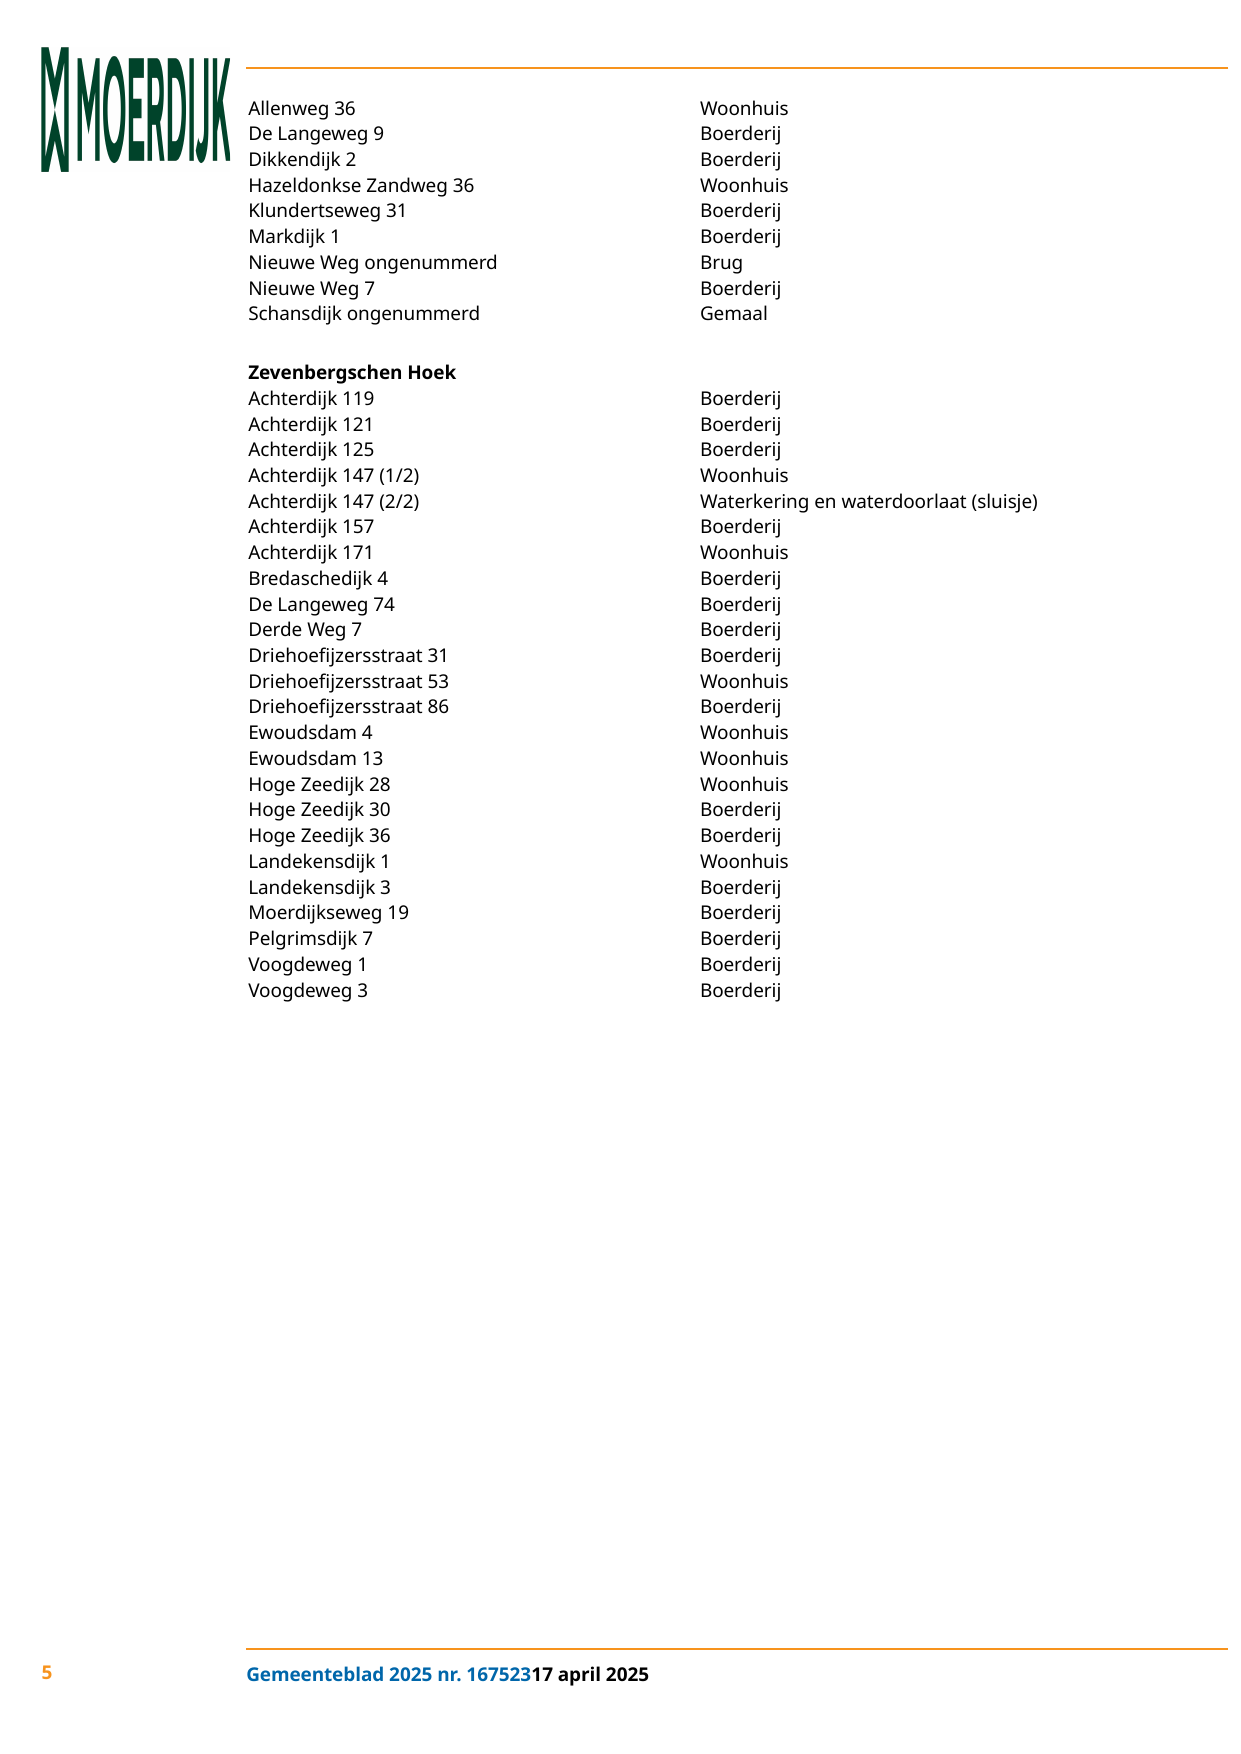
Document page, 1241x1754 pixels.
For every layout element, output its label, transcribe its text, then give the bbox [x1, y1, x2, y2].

table_cell Boerderij [700, 565, 1152, 591]
table_cell Boerderij [700, 617, 1152, 642]
table_cell Dikkendijk 2 [248, 146, 700, 172]
table_cell Achterdijk 157 [248, 514, 700, 539]
table_cell Boerderij [700, 823, 1152, 848]
table_cell Boerderij [700, 642, 1152, 668]
table_cell Driehoefijzersstraat 53 [248, 668, 700, 694]
table_cell Driehoefijzersstraat 86 [248, 694, 700, 719]
table_cell Boerderij [700, 224, 1152, 249]
table_cell Markdijk 1 [248, 224, 700, 249]
table_cell Boerderij [700, 198, 1152, 223]
table_cell Boerderij [700, 951, 1152, 977]
table_cell Bredaschedijk 4 [248, 565, 700, 591]
table_cell Nieuwe Weg 7 [248, 275, 700, 301]
table_cell De Langeweg 74 [248, 591, 700, 617]
table_cell Boerderij [700, 514, 1152, 539]
table_cell Boerderij [700, 874, 1152, 899]
table_cell Gemaal [700, 301, 1152, 326]
table_cell Ewoudsdam 4 [248, 720, 700, 745]
table_cell Waterkering en waterdoorlaat (sluisje) [700, 488, 1152, 514]
table_cell Achterdijk 171 [248, 539, 700, 565]
table_cell Boerderij [700, 591, 1152, 617]
table_cell Achterdijk 125 [248, 436, 700, 462]
table_cell Achterdijk 147 (1/2) [248, 462, 700, 488]
table_cell Moerdijkseweg 19 [248, 900, 700, 925]
table_cell Woonhuis [700, 745, 1152, 771]
table_cell Pelgrimsdijk 7 [248, 925, 700, 951]
table_cell Boerderij [700, 900, 1152, 925]
table_cell Achterdijk 147 (2/2) [248, 488, 700, 514]
table_cell Boerderij [700, 275, 1152, 301]
table_cell Boerderij [700, 411, 1152, 436]
table_cell Hazeldonkse Zandweg 36 [248, 172, 700, 198]
table_cell Boerderij [700, 797, 1152, 822]
table_cell Boerderij [700, 436, 1152, 462]
table_cell Klundertseweg 31 [248, 198, 700, 223]
table_cell Woonhuis [700, 95, 1152, 121]
table_cell Boerderij [700, 977, 1152, 1002]
table_cell Allenweg 36 [248, 95, 700, 121]
table_cell Woonhuis [700, 720, 1152, 745]
table_cell Woonhuis [700, 172, 1152, 198]
table_cell Woonhuis [700, 539, 1152, 565]
table_cell Woonhuis [700, 462, 1152, 488]
table_cell Hoge Zeedijk 28 [248, 771, 700, 797]
table_cell Boerderij [700, 925, 1152, 951]
table_cell De Langeweg 9 [248, 121, 700, 146]
picture [41, 47, 231, 172]
table_cell Voogdeweg 3 [248, 977, 700, 1002]
table_cell Ewoudsdam 13 [248, 745, 700, 771]
table_cell Boerderij [700, 694, 1152, 719]
table_cell Woonhuis [700, 771, 1152, 797]
table_cell Boerderij [700, 146, 1152, 172]
table_cell Woonhuis [700, 848, 1152, 874]
table_cell Boerderij [700, 121, 1152, 146]
table_cell Landekensdijk 1 [248, 848, 700, 874]
table_cell Driehoefijzersstraat 31 [248, 642, 700, 668]
table_cell Achterdijk 121 [248, 411, 700, 436]
table_cell Brug [700, 249, 1152, 275]
table_cell Achterdijk 119 [248, 385, 700, 411]
table_cell Voogdeweg 1 [248, 951, 700, 977]
table_cell Woonhuis [700, 668, 1152, 694]
table_cell Nieuwe Weg ongenummerd [248, 249, 700, 275]
table_cell Landekensdijk 3 [248, 874, 700, 899]
table_header Zevenbergschen Hoek [248, 359, 1152, 385]
table_cell Hoge Zeedijk 36 [248, 823, 700, 848]
table_cell Boerderij [700, 385, 1152, 411]
table_cell Hoge Zeedijk 30 [248, 797, 700, 822]
table_cell Derde Weg 7 [248, 617, 700, 642]
table_cell Schansdijk ongenummerd [248, 301, 700, 326]
